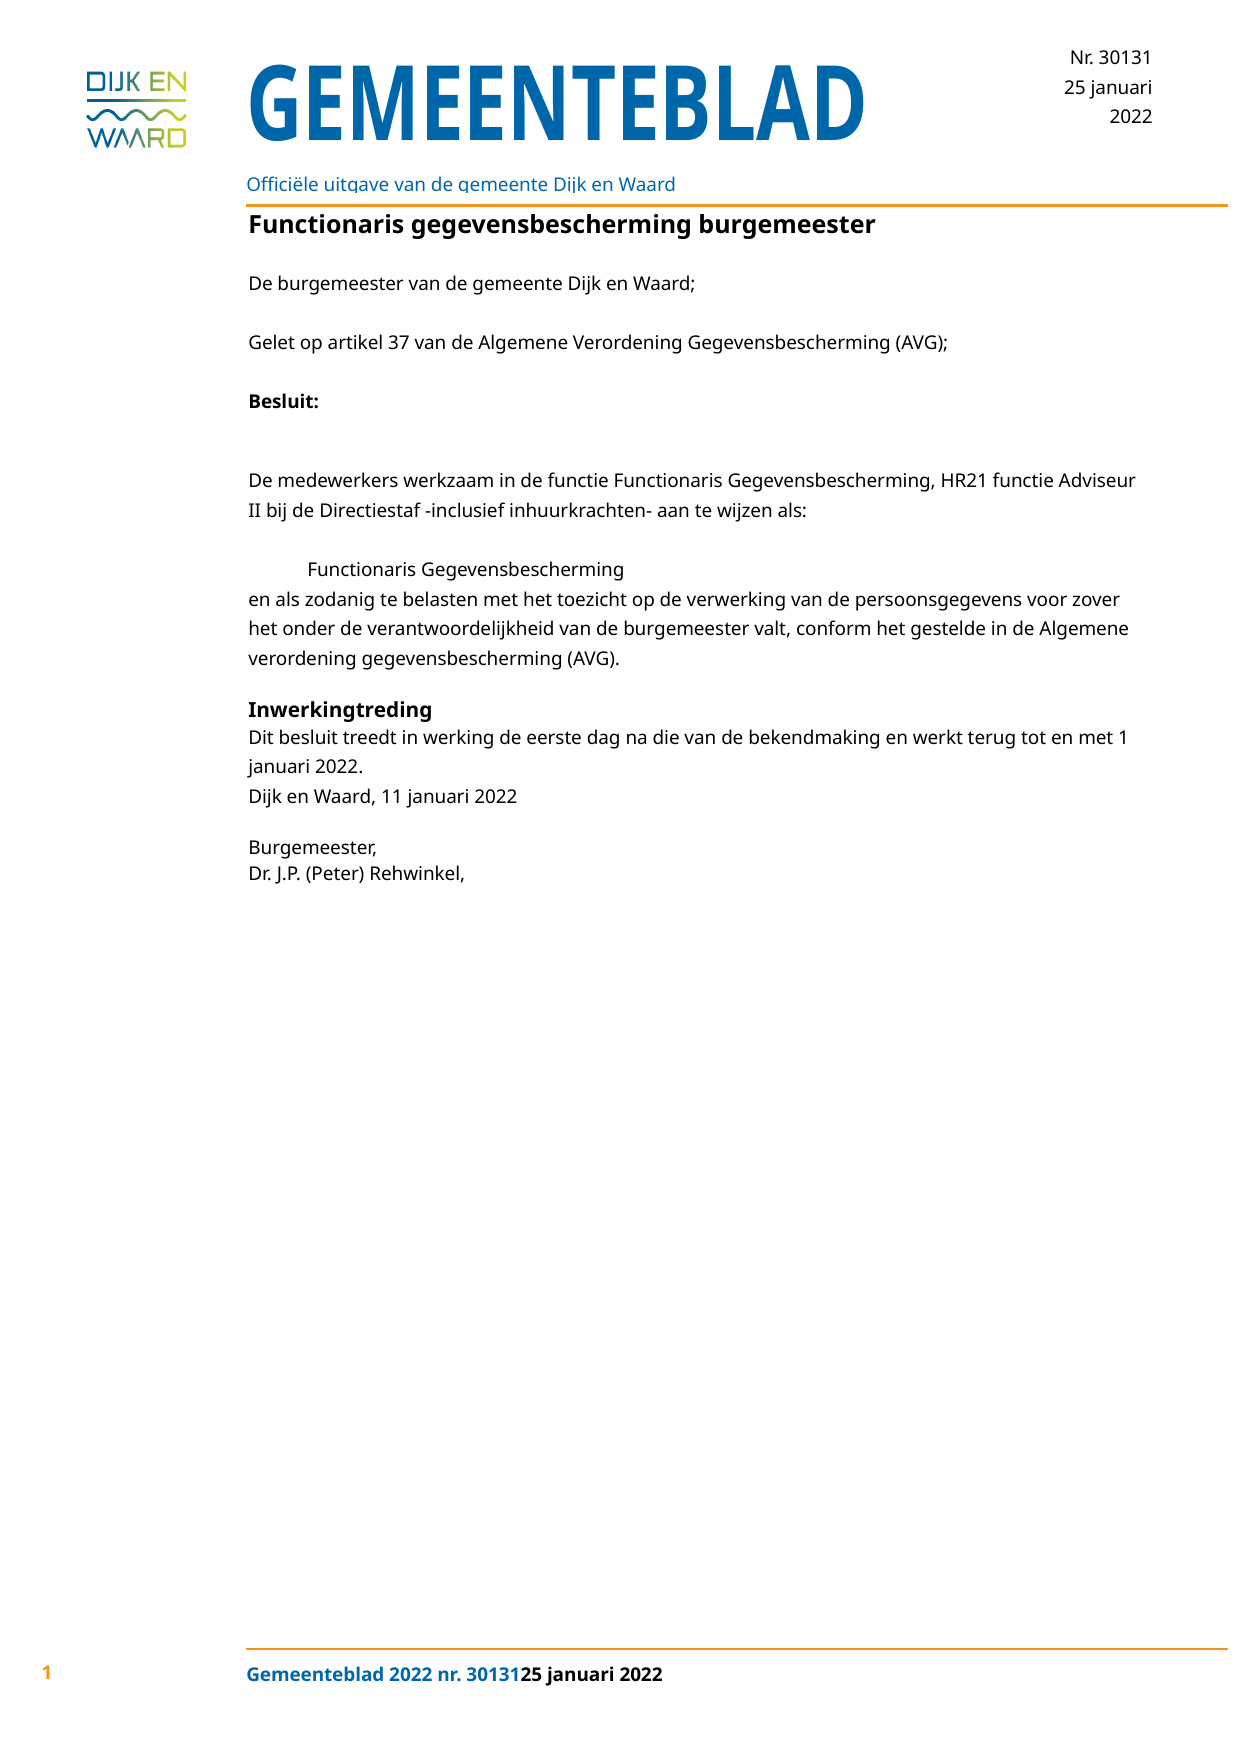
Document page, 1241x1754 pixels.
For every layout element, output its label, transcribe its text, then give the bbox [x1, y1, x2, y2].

text Functionaris gegevensbescherming burgemeester [248, 207, 1152, 241]
text Dr. J.P. (Peter) Rehwinkel, [248, 860, 1152, 886]
text Dijk en Waard, 11 januari 2022 [248, 783, 1152, 809]
text De burgemeester van de gemeente Dijk en Waard; [248, 270, 1152, 296]
list Functionaris Gegevensbescherming [248, 556, 1152, 582]
text De medewerkers werkzaam in de functie Functionaris Gegevensbescherming, HR21 functie Adviseur II bij de Directiestaf -inclusief inhuurkrachten- aan te wijzen als: [248, 467, 1152, 523]
text en als zodanig te belasten met het toezicht op de verwerking van de persoonsgegevens voor zover het onder de verantwoordelijkheid van de burgemeester valt, conform het gestelde in de Algemene verordening gegevensbescherming (AVG). [248, 586, 1152, 671]
text Burgemeester, [248, 834, 1152, 860]
text Dit besluit treedt in werking de eerste dag na die van de bekendmaking en werkt terug tot en met 1 januari 2022. [248, 724, 1152, 779]
text Inwerkingtreding [248, 695, 1152, 724]
text Gelet op artikel 37 van de Algemene Verordening Gegevensbescherming (AVG); [248, 329, 1152, 355]
text Besluit: [248, 389, 1152, 414]
picture [41, 47, 231, 172]
